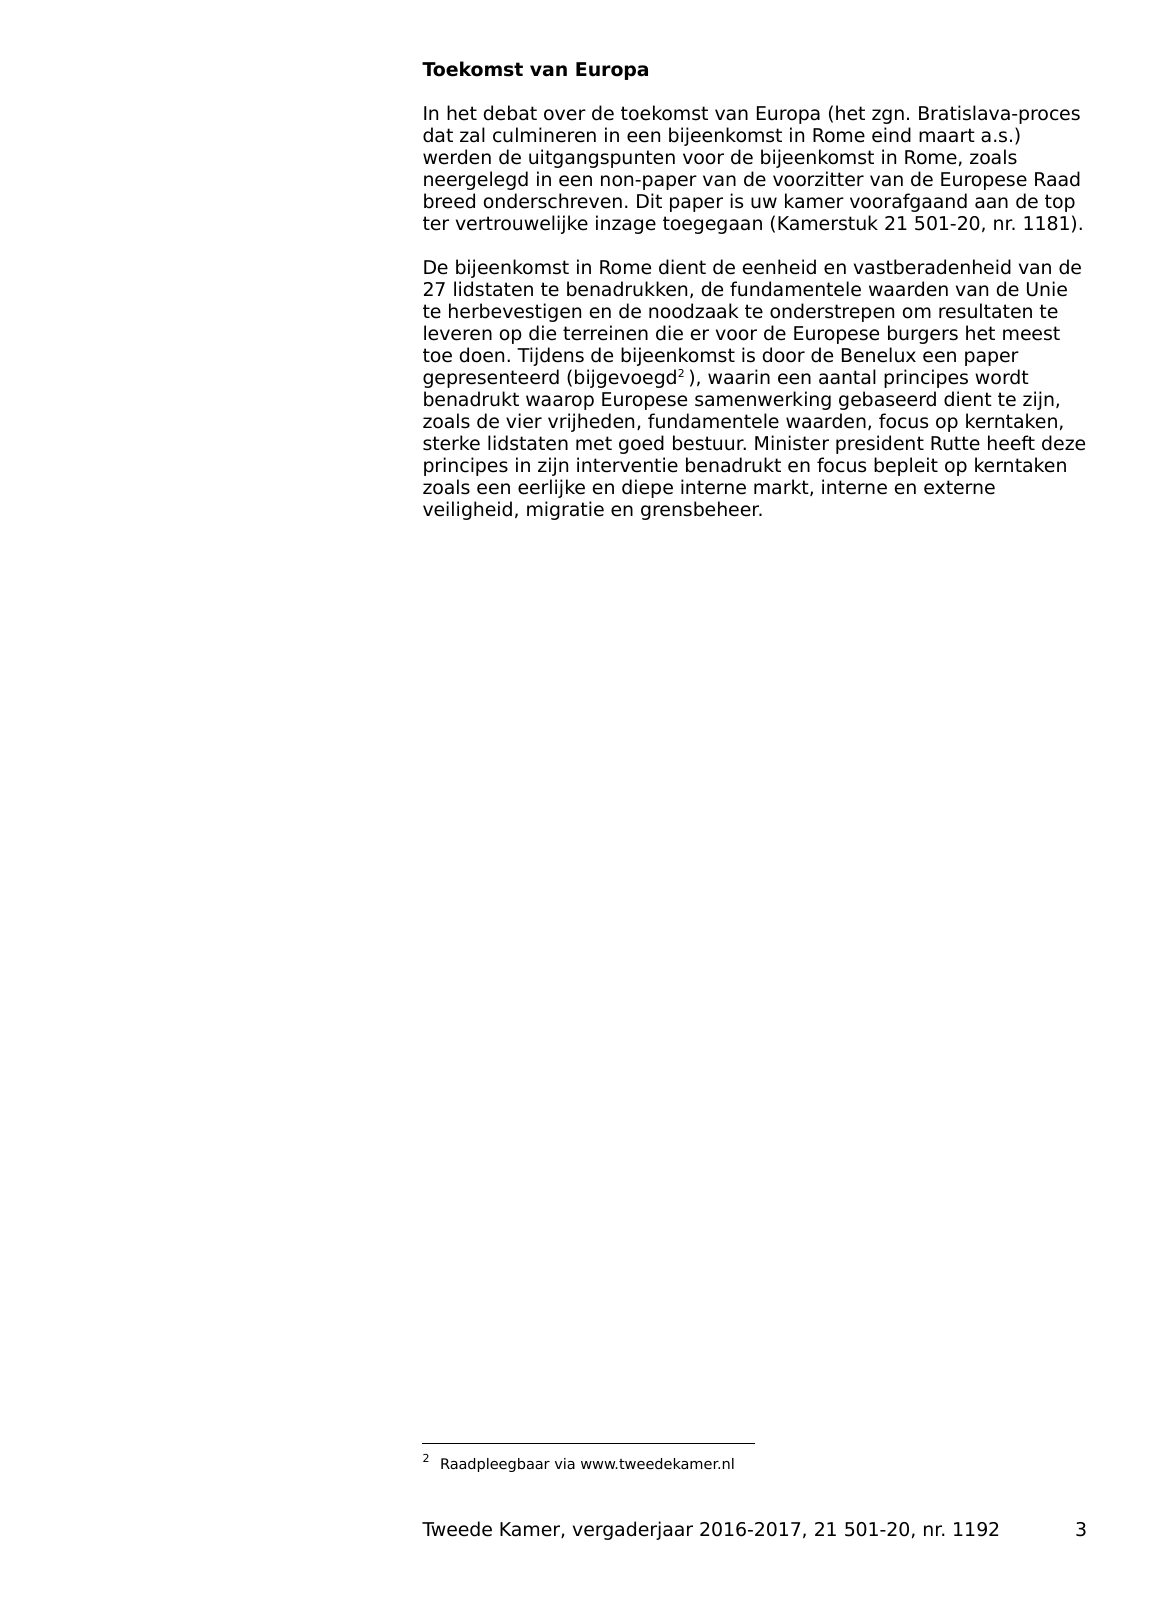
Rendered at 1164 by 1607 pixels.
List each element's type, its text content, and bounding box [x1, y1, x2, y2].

text Raadpleegbaar via www.tweedekamer.nl [422, 1452, 1087, 1474]
text De bijeenkomst in Rome dient de eenheid en vastberadenheid van de 27 lidstaten te benadrukken, de fundamentele waarden van de Unie te herbevestigen en de noodzaak te onderstrepen om resultaten te leveren op die terreinen die er voor de Europese burgers het meest toe doen. Tijdens de bijeenkomst is door de Benelux een paper gepresenteerd (bijgevoegd), waarin een aantal principes wordt benadrukt waarop Europese samenwerking gebaseerd dient te zijn, zoals de vier vrijheden, fundamentele waarden, focus op kerntaken, sterke lidstaten met goed bestuur. Minister president Rutte heeft deze principes in zijn interventie benadrukt en focus bepleit op kerntaken zoals een eerlijke en diepe interne markt, interne en externe veiligheid, migratie en grensbeheer. [422, 257, 1087, 521]
subtitle Toekomst van Europa [422, 59, 1087, 81]
text In het debat over de toekomst van Europa (het zgn. Bratislava-proces dat zal culmineren in een bijeenkomst in Rome eind maart a.s.) werden de uitgangspunten voor de bijeenkomst in Rome, zoals neergelegd in een non-paper van de voorzitter van de Europese Raad breed onderschreven. Dit paper is uw kamer voorafgaand aan de top ter vertrouwelijke inzage toegegaan (Kamerstuk 21 501-20, nr. 1181). [422, 103, 1087, 235]
